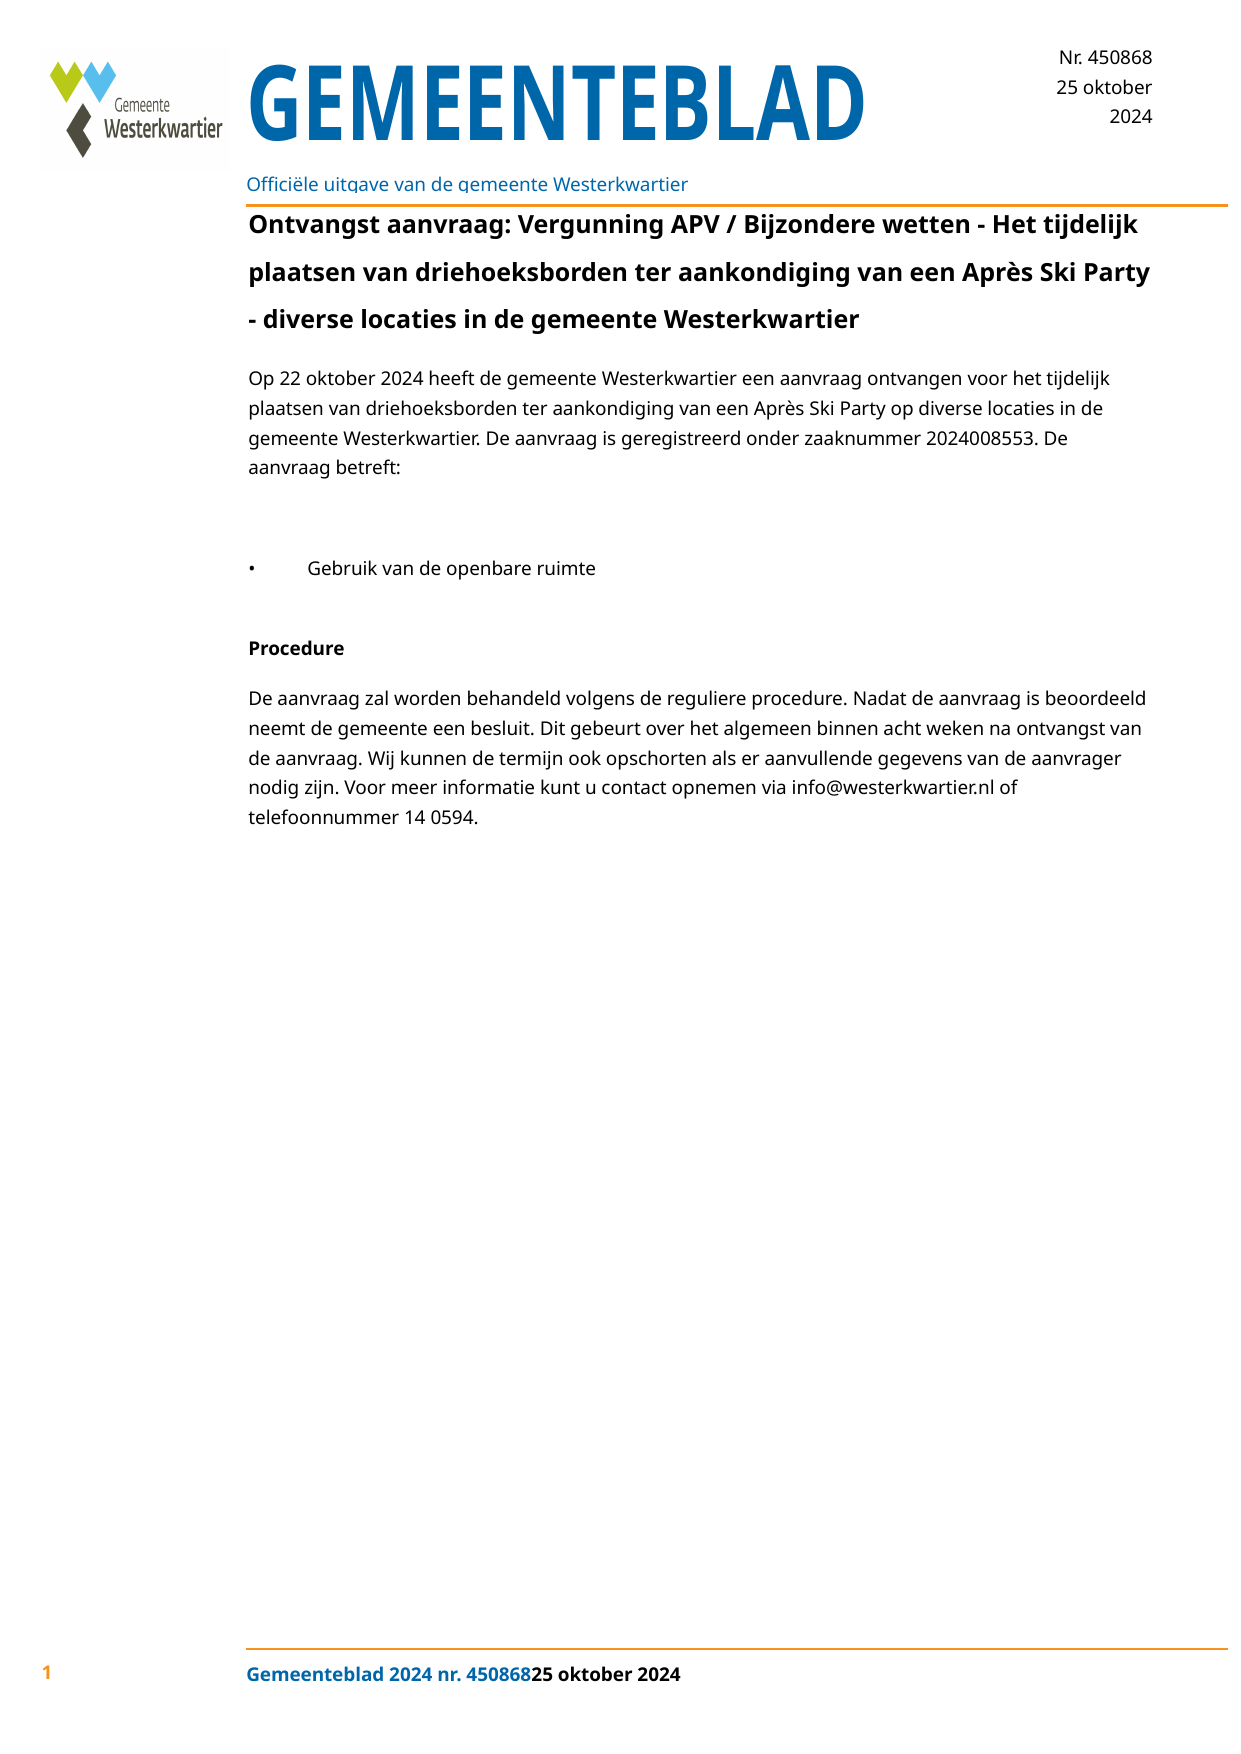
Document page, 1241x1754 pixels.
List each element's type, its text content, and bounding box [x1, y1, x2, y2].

list Gebruik van de openbare ruimte [248, 555, 1152, 581]
text Procedure [248, 635, 1152, 661]
picture [41, 47, 231, 172]
text Op 22 oktober 2024 heeft de gemeente Westerkwartier een aanvraag ontvangen voor het tijdelijk plaatsen van driehoeksborden ter aankondiging van een Après Ski Party op diverse locaties in de gemeente Westerkwartier. De aanvraag is geregistreerd onder zaaknummer 2024008553. De aanvraag betreft: [248, 366, 1152, 480]
text Ontvangst aanvraag: Vergunning APV / Bijzondere wetten - Het tijdelijk plaatsen van driehoeksborden ter aankondiging van een Après Ski Party - diverse locaties in de gemeente Westerkwartier [248, 207, 1152, 336]
text De aanvraag zal worden behandeld volgens de reguliere procedure. Nadat de aanvraag is beoordeeld neemt de gemeente een besluit. Dit gebeurt over het algemeen binnen acht weken na ontvangst van de aanvraag. Wij kunnen de termijn ook opschorten als er aanvullende gegevens van de aanvrager nodig zijn. Voor meer informatie kunt u contact opnemen via info@westerkwartier.nl of telefoonnummer 14 0594. [248, 686, 1152, 829]
